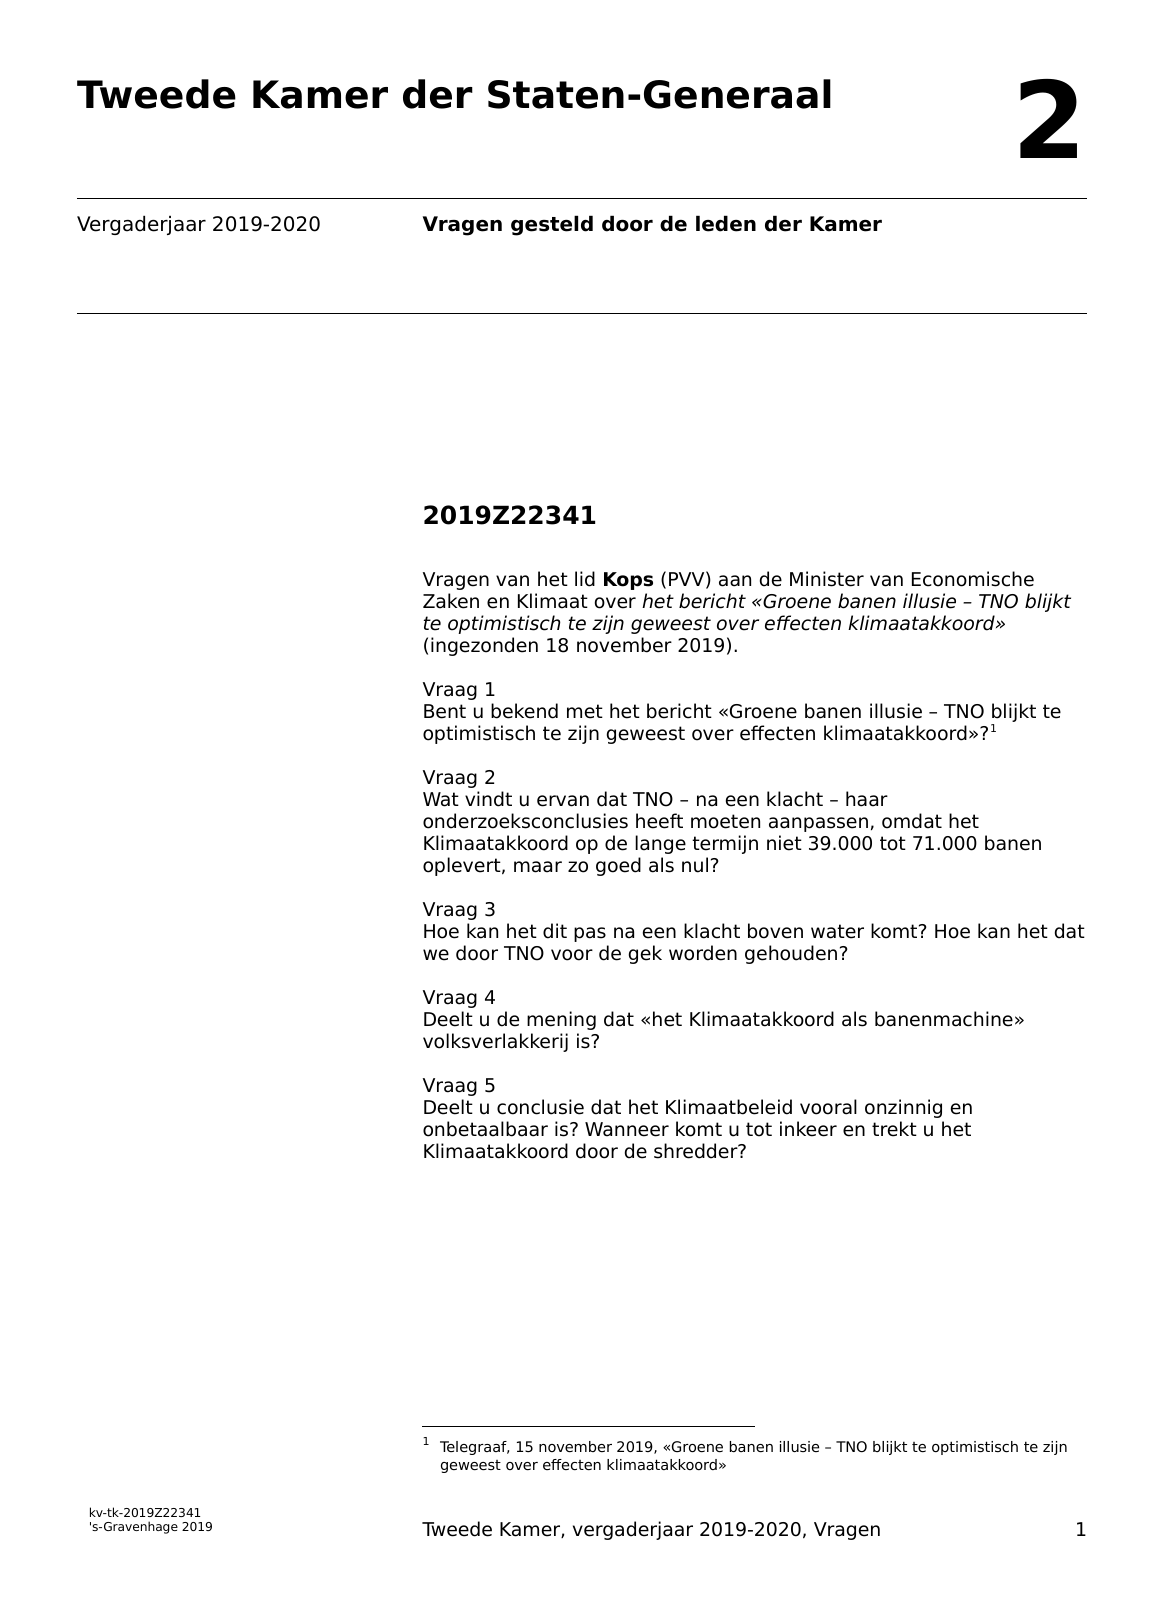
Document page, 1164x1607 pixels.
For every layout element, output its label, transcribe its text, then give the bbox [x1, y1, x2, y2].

table_header 2 [886, 59, 1087, 198]
table_cell Vragen gesteld door de leden der Kamer [422, 199, 1087, 313]
text Bent u bekend met het bericht «Groene banen illusie – TNO blijkt te optimistisch te zijn geweest over effecten klimaatakkoord»? [422, 701, 1087, 745]
text Vraag 2 [422, 767, 1087, 789]
text Vraag 5 [422, 1075, 1087, 1097]
text kv-tk-2019Z22341 [88, 1506, 323, 1520]
text Telegraaf, 15 november 2019, «Groene banen illusie – TNO blijkt te optimistisch te zijn geweest over effecten klimaatakkoord» [422, 1435, 1087, 1474]
text Vraag 3 [422, 899, 1087, 921]
text Deelt u de mening dat «het Klimaatakkoord als banenmachine» volksverlakkerij is? [422, 1009, 1087, 1053]
text 2019Z22341 [422, 501, 1087, 531]
text Wat vindt u ervan dat TNO – na een klacht – haar onderzoeksconclusies heeft moeten aanpassen, omdat het Klimaatakkoord op de lange termijn niet 39.000 tot 71.000 banen oplevert, maar zo goed als nul? [422, 789, 1087, 877]
text Hoe kan het dit pas na een klacht boven water komt? Hoe kan het dat we door TNO voor de gek worden gehouden? [422, 921, 1087, 965]
table_header Tweede Kamer der Staten-Generaal [77, 59, 886, 198]
text Vraag 1 [422, 679, 1087, 701]
text 's-Gravenhage 2019 [88, 1520, 323, 1534]
text Deelt u conclusie dat het Klimaatbeleid vooral onzinnig en onbetaalbaar is? Wanneer komt u tot inkeer en trekt u het Klimaatakkoord door de shredder? [422, 1097, 1087, 1163]
text Vraag 4 [422, 987, 1087, 1009]
table_cell Vergaderjaar 2019-2020 [77, 199, 422, 313]
text Vragen van het lid Kops (PVV) aan de Minister van Economische Zaken en Klimaat over het bericht «Groene banen illusie – TNO blijkt te optimistisch te zijn geweest over effecten klimaatakkoord» (ingezonden 18 november 2019). [422, 569, 1087, 657]
